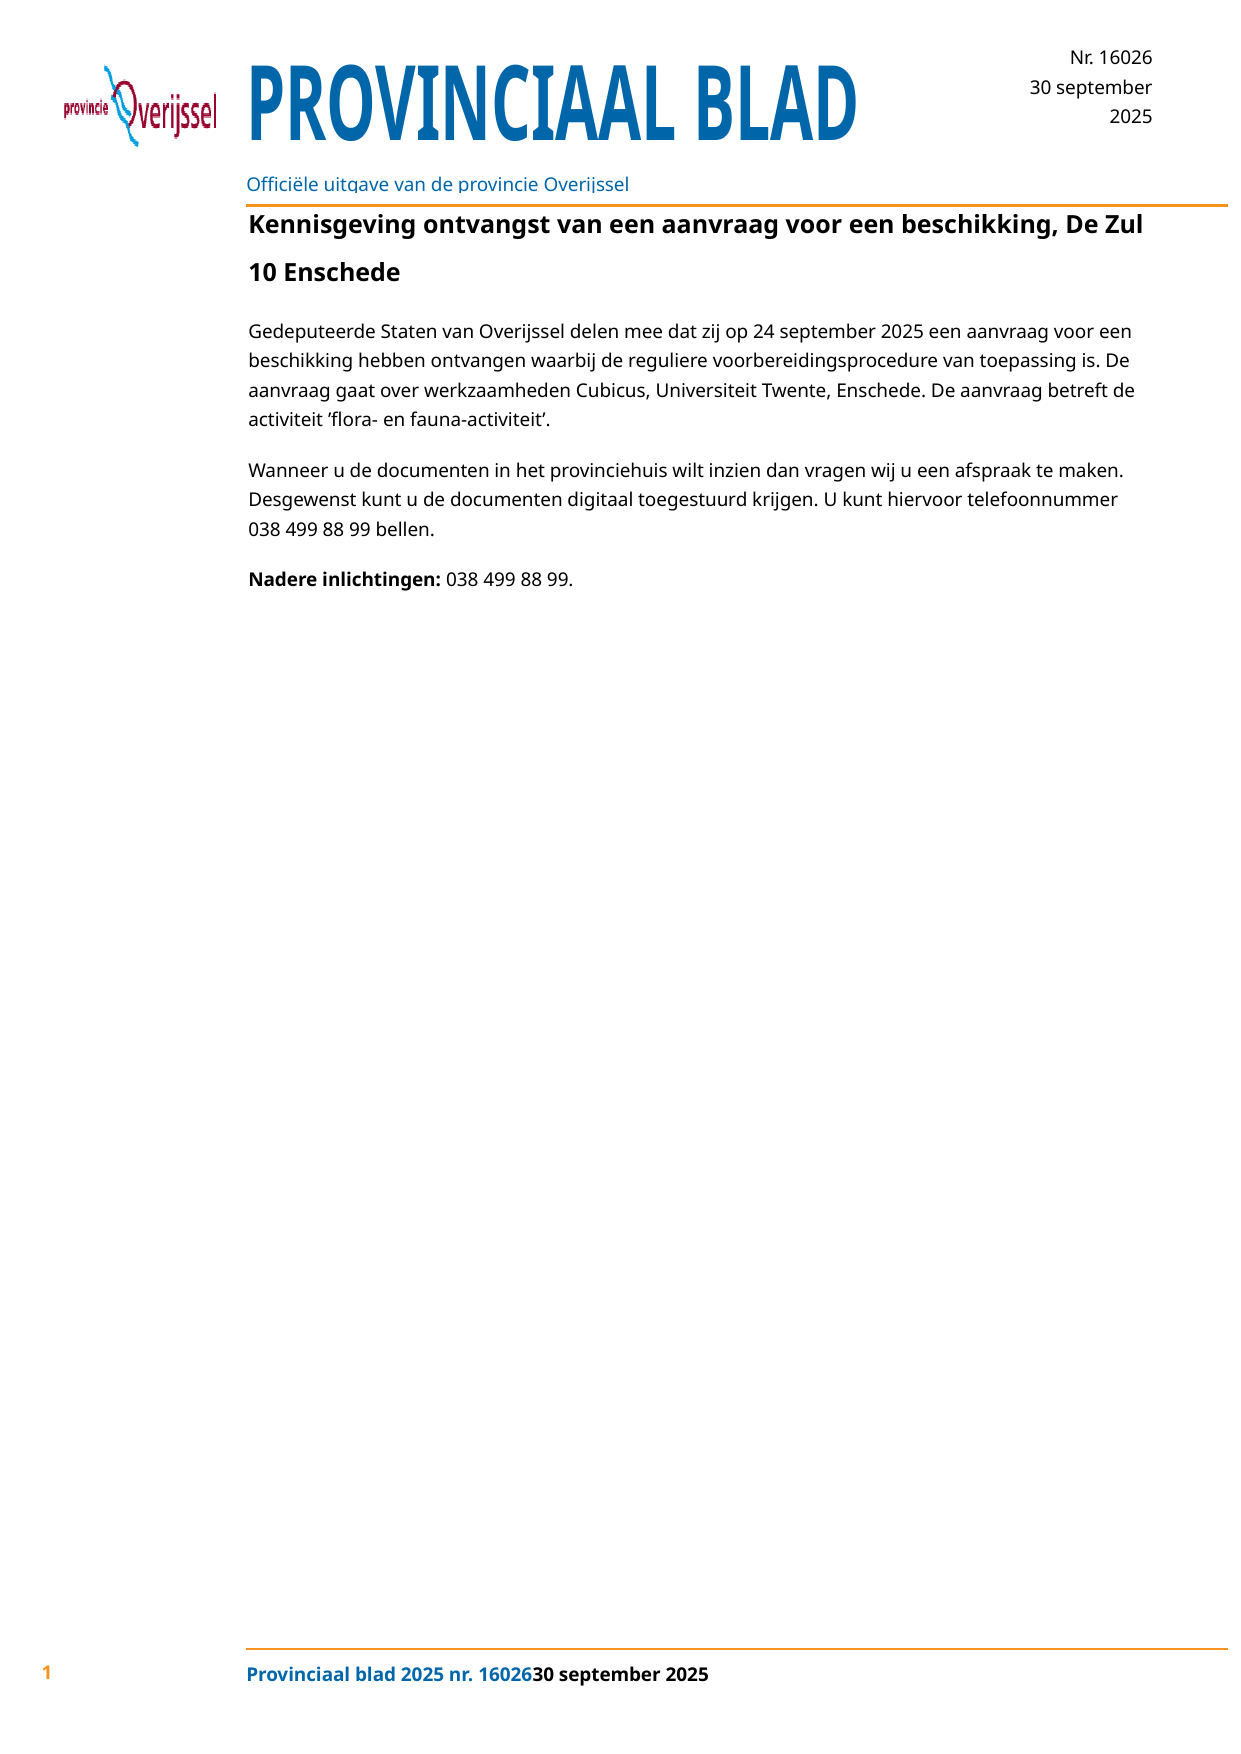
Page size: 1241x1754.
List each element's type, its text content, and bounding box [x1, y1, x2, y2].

text Gedeputeerde Staten van Overijssel delen mee dat zij op 24 september 2025 een aanvraag voor een beschikking hebben ontvangen waarbij de reguliere voorbereidingsprocedure van toepassing is. De aanvraag gaat over werkzaamheden Cubicus, Universiteit Twente, Enschede. De aanvraag betreft de activiteit ’flora- en fauna-activiteit’. [248, 318, 1152, 432]
text Kennisgeving ontvangst van een aanvraag voor een beschikking, De Zul 10 Enschede [248, 207, 1152, 288]
picture [41, 47, 231, 172]
text Wanneer u de documenten in het provinciehuis wilt inzien dan vragen wij u een afspraak te maken. Desgewenst kunt u de documenten digitaal toegestuurd krijgen. U kunt hiervoor telefoonnummer 038 499 88 99 bellen. [248, 457, 1152, 542]
text Nadere inlichtingen: 038 499 88 99. [248, 567, 1152, 592]
